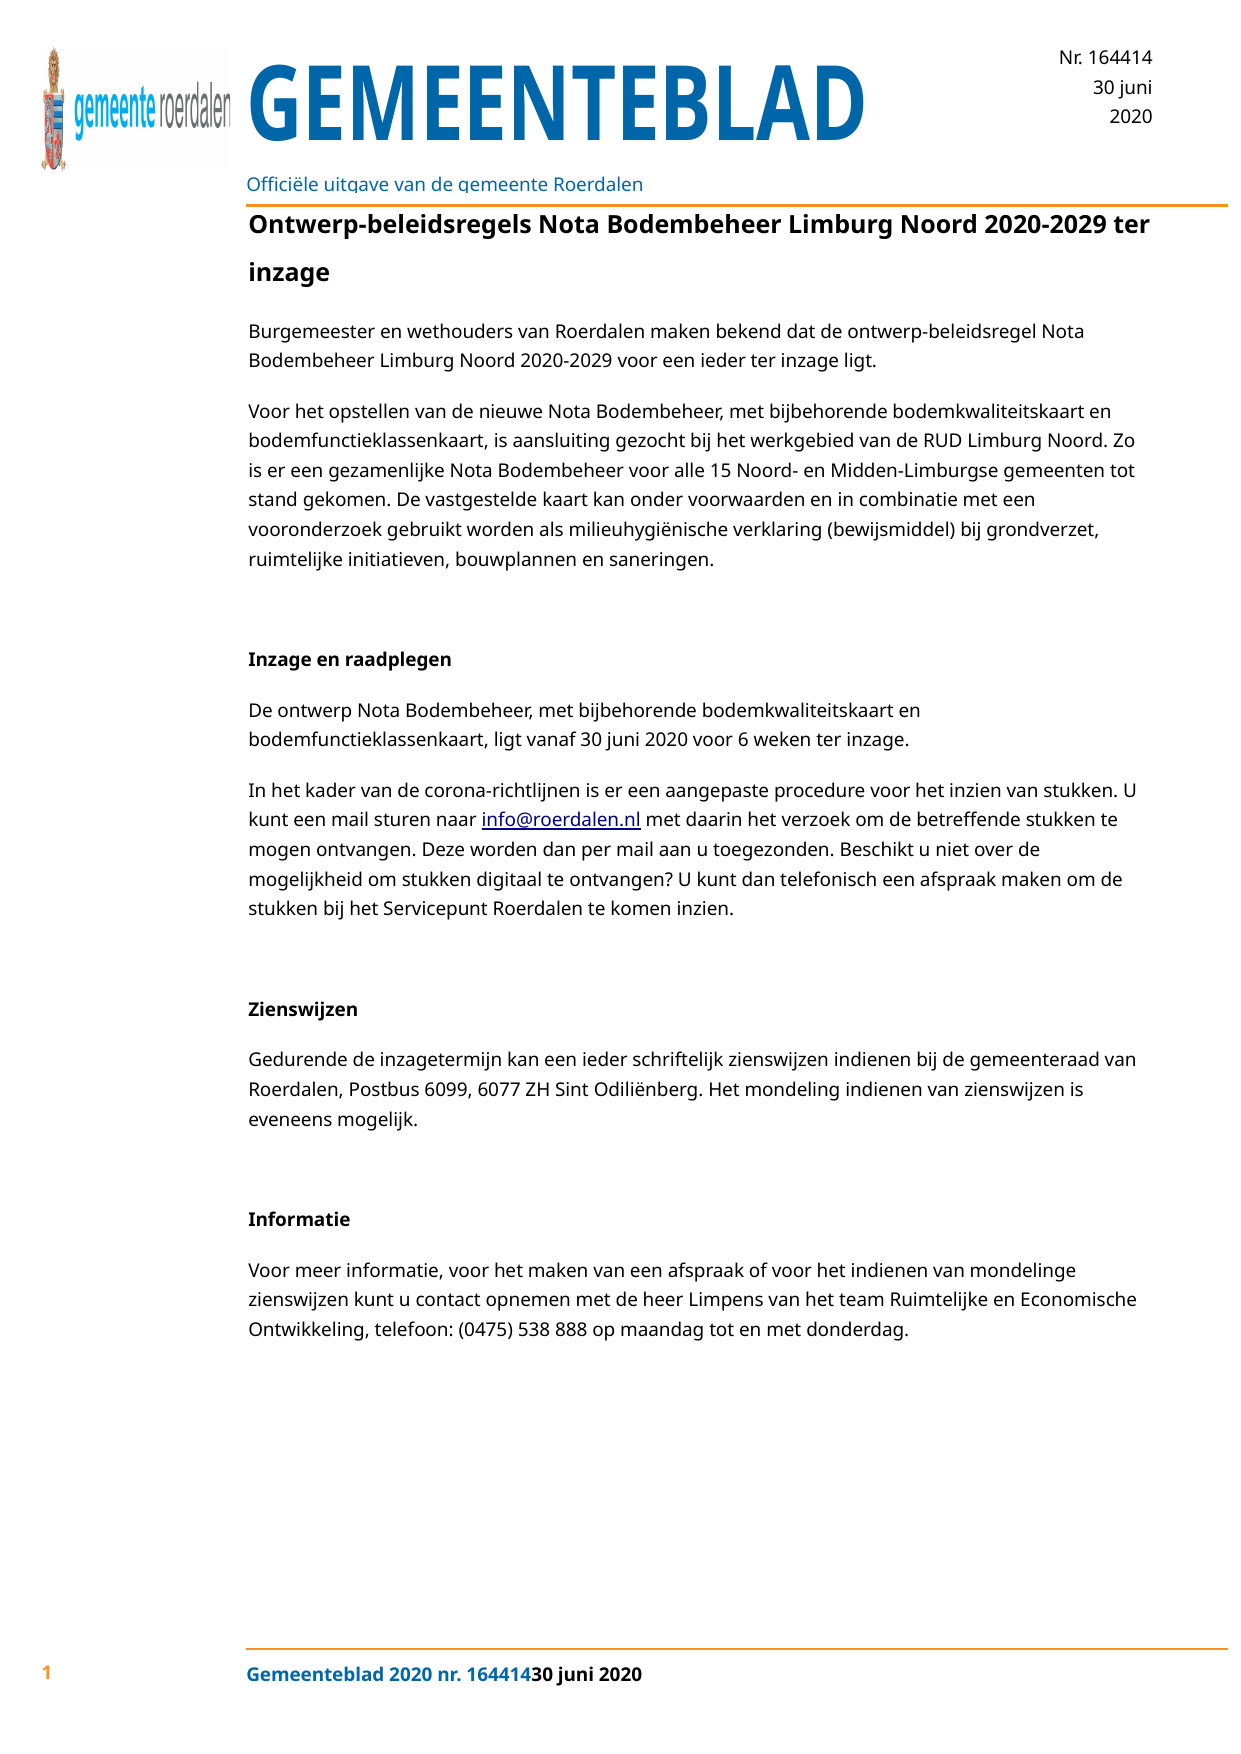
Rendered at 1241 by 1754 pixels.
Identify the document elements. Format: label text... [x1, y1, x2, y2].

picture [41, 47, 231, 172]
text Ontwerp-beleidsregels Nota Bodembeheer Limburg Noord 2020-2029 ter inzage [248, 207, 1152, 288]
text De ontwerp Nota Bodembeheer, met bijbehorende bodemkwaliteitskaart en bodemfunctieklassenkaart, ligt vanaf 30 juni 2020 voor 6 weken ter inzage. [248, 697, 1152, 752]
text Voor het opstellen van de nieuwe Nota Bodembeheer, met bijbehorende bodemkwaliteitskaart en bodemfunctieklassenkaart, is aansluiting gezocht bij het werkgebied van de RUD Limburg Noord. Zo is er een gezamenlijke Nota Bodembeheer voor alle 15 Noord- en Midden-Limburgse gemeenten tot stand gekomen. De vastgestelde kaart kan onder voorwaarden en in combinatie met een vooronderzoek gebruikt worden als milieuhygiënische verklaring (bewijsmiddel) bij grondverzet, ruimtelijke initiatieven, bouwplannen en saneringen. [248, 398, 1152, 572]
text In het kader van de corona-richtlijnen is er een aangepaste procedure voor het inzien van stukken. U kunt een mail sturen naar info@roerdalen.nl met daarin het verzoek om de betreffende stukken te mogen ontvangen. Deze worden dan per mail aan u toegezonden. Beschikt u niet over de mogelijkheid om stukken digitaal te ontvangen? U kunt dan telefonisch een afspraak maken om de stukken bij het Servicepunt Roerdalen te komen inzien. [248, 777, 1152, 921]
text Burgemeester en wethouders van Roerdalen maken bekend dat de ontwerp-beleidsregel Nota Bodembeheer Limburg Noord 2020-2029 voor een ieder ter inzage ligt. [248, 318, 1152, 373]
text Inzage en raadplegen [248, 647, 1152, 672]
text Zienswijzen [248, 996, 1152, 1022]
text Voor meer informatie, voor het maken van een afspraak of voor het indienen van mondelinge zienswijzen kunt u contact opnemen met de heer Limpens van het team Ruimtelijke en Economische Ontwikkeling, telefoon: (0475) 538 888 op maandag tot en met donderdag. [248, 1257, 1152, 1342]
text Gedurende de inzagetermijn kan een ieder schriftelijk zienswijzen indienen bij de gemeenteraad van Roerdalen, Postbus 6099, 6077 ZH Sint Odiliënberg. Het mondeling indienen van zienswijzen is eveneens mogelijk. [248, 1047, 1152, 1132]
text Informatie [248, 1207, 1152, 1232]
